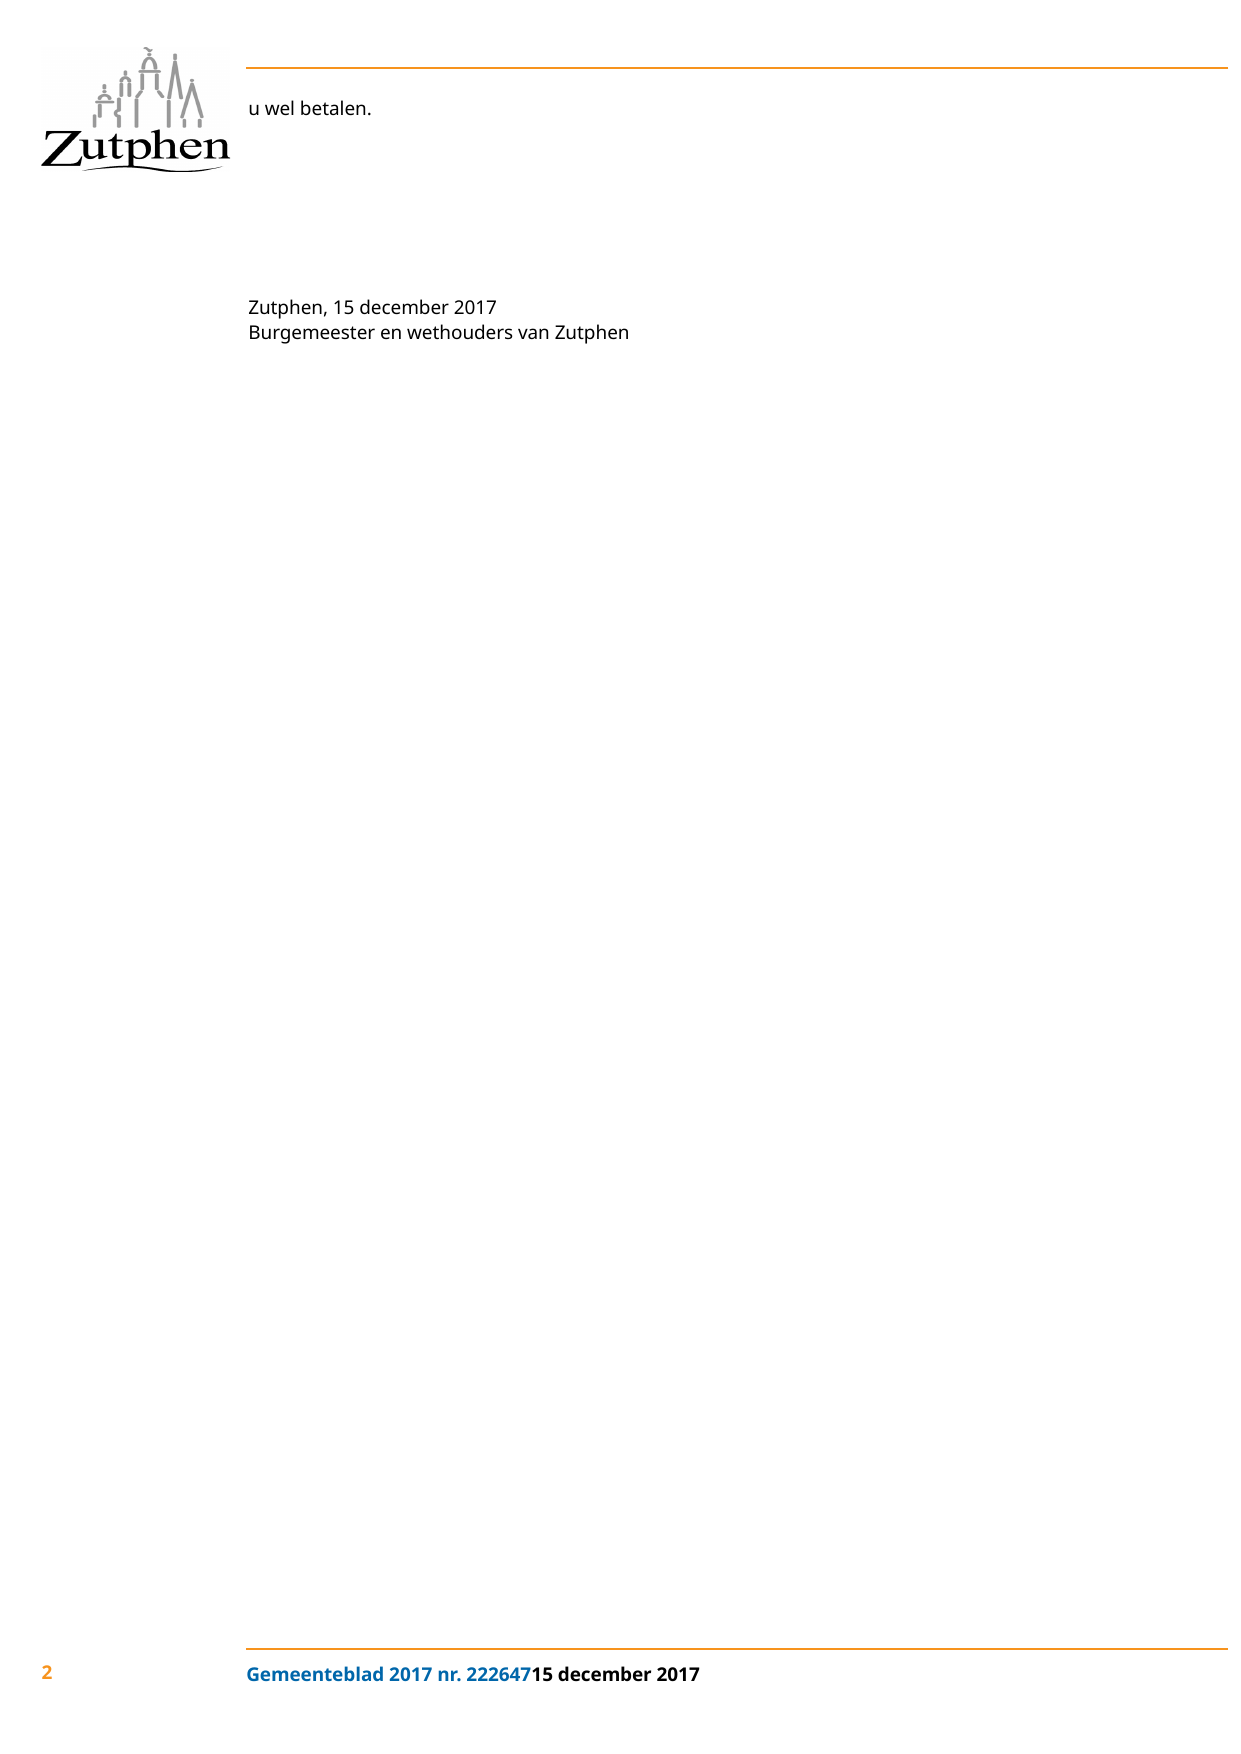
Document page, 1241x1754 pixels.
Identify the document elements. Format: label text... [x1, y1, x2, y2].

picture [41, 47, 231, 172]
text u wel betalen. [248, 95, 1152, 121]
text Zutphen, 15 december 2017 [248, 294, 1152, 319]
text Burgemeester en wethouders van Zutphen [248, 319, 1152, 345]
